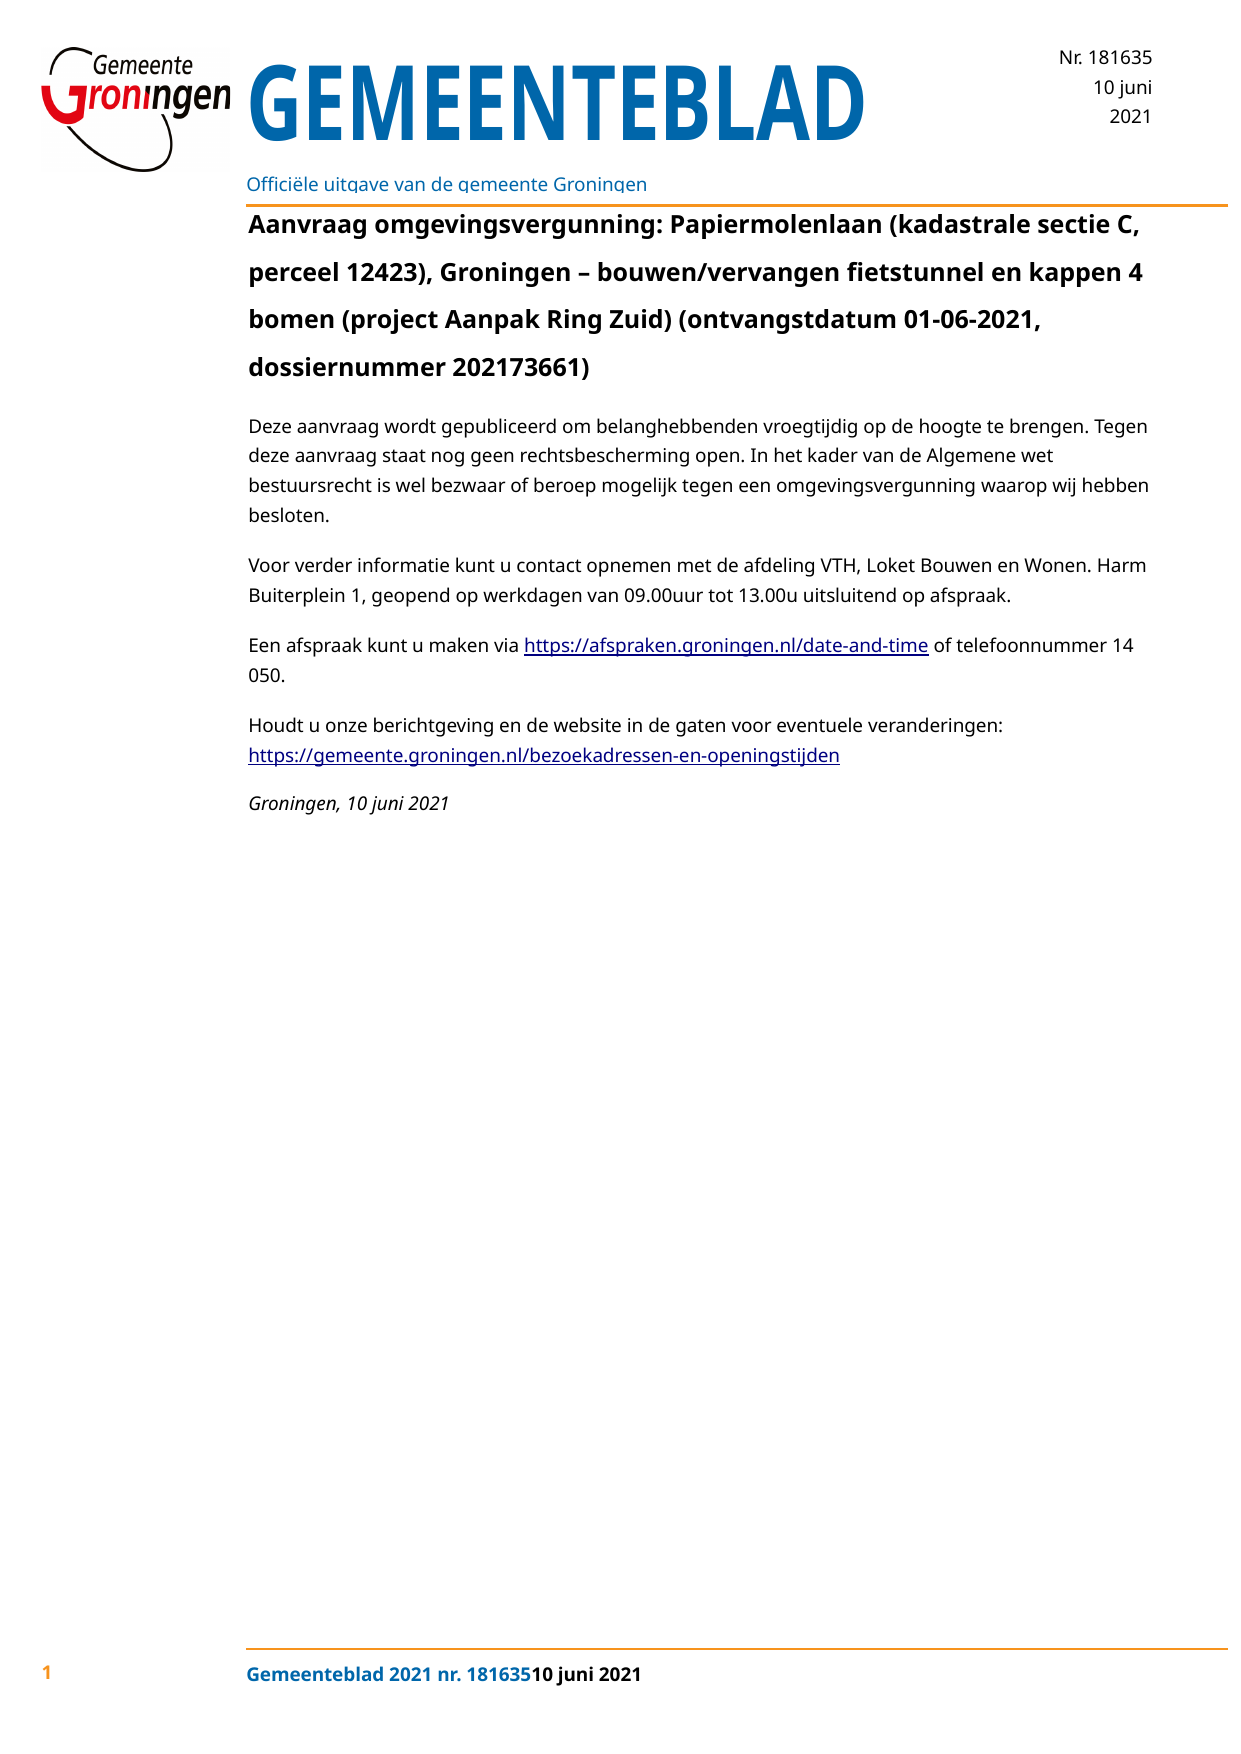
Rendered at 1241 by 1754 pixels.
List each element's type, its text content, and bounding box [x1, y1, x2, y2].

text Deze aanvraag wordt gepubliceerd om belanghebbenden vroegtijdig op de hoogte te brengen. Tegen deze aanvraag staat nog geen rechtsbescherming open. In het kader van de Algemene wet bestuursrecht is wel bezwaar of beroep mogelijk tegen een omgevingsvergunning waarop wij hebben besloten. [248, 413, 1152, 528]
text Een afspraak kunt u maken via https://afspraken.groningen.nl/date-and-time of telefoonnummer 14 050. [248, 632, 1152, 688]
text Aanvraag omgevingsvergunning: Papiermolenlaan (kadastrale sectie C, perceel 12423), Groningen – bouwen/vervangen fietstunnel en kappen 4 bomen (project Aanpak Ring Zuid) (ontvangstdatum 01-06-2021, dossiernummer 202173661) [248, 207, 1152, 384]
text Voor verder informatie kunt u contact opnemen met de afdeling VTH, Loket Bouwen en Wonen. Harm Buiterplein 1, geopend op werkdagen van 09.00uur tot 13.00u uitsluitend op afspraak. [248, 552, 1152, 608]
picture [41, 47, 231, 172]
text Houdt u onze berichtgeving en de website in de gaten voor eventuele veranderingen: https://gemeente.groningen.nl/bezoekadressen-en-openingstijden [248, 712, 1152, 768]
text Groningen, 10 juni 2021 [248, 790, 1152, 815]
